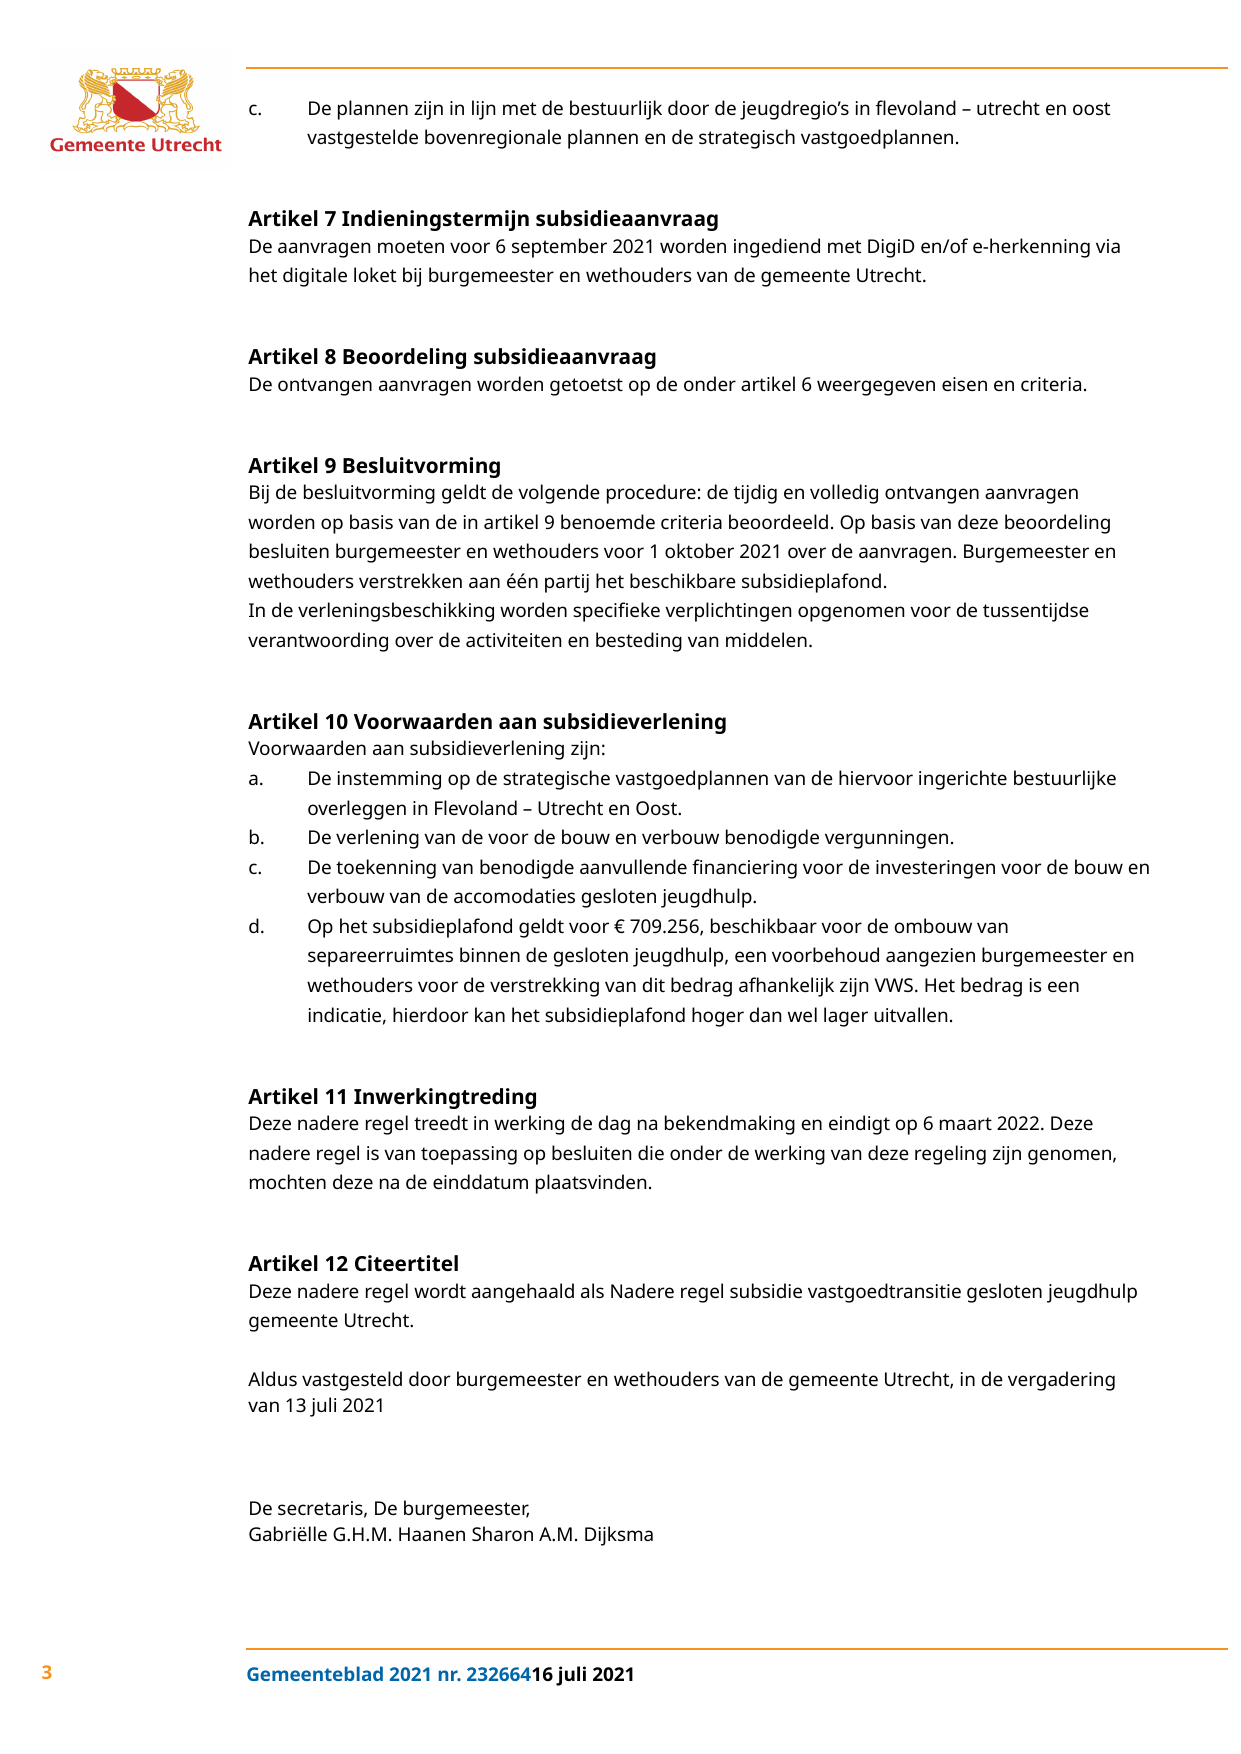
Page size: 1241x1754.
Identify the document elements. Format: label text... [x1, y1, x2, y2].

text Aldus vastgesteld door burgemeester en wethouders van de gemeente Utrecht, in de vergadering van 13 juli 2021 [248, 1367, 1152, 1418]
list Op het subsidieplafond geldt voor € 709.256, beschikbaar voor de ombouw van separeerruimtes binnen de gesloten jeugdhulp, een voorbehoud aangezien burgemeester en wethouders voor de verstrekking van dit bedrag afhankelijk zijn VWS. Het bedrag is een indicatie, hierdoor kan het subsidieplafond hoger dan wel lager uitvallen. [248, 913, 1152, 1028]
text Artikel 12 Citeertitel [248, 1249, 1152, 1278]
text De aanvragen moeten voor 6 september 2021 worden ingediend met DigiD en/of e-herkenning via het digitale loket bij burgemeester en wethouders van de gemeente Utrecht. [248, 233, 1152, 288]
text De ontvangen aanvragen worden getoetst op de onder artikel 6 weergegeven eisen en criteria. [248, 371, 1152, 397]
text Artikel 8 Beoordeling subsidieaanvraag [248, 342, 1152, 371]
picture [41, 47, 231, 172]
text De secretaris, De burgemeester, [248, 1495, 1152, 1521]
text Bij de besluitvorming geldt de volgende procedure: de tijdig en volledig ontvangen aanvragen worden op basis van de in artikel 9 benoemde criteria beoordeeld. Op basis van deze beoordeling besluiten burgemeester en wethouders voor 1 oktober 2021 over de aanvragen. Burgemeester en wethouders verstrekken aan één partij het beschikbare subsidieplafond. [248, 479, 1152, 594]
text Deze nadere regel wordt aangehaald als Nadere regel subsidie vastgoedtransitie gesloten jeugdhulp gemeente Utrecht. [248, 1278, 1152, 1333]
text Voorwaarden aan subsidieverlening zijn: [248, 736, 1152, 761]
list De toekenning van benodigde aanvullende financiering voor de investeringen voor de bouw en verbouw van de accomodaties gesloten jeugdhulp. [248, 854, 1152, 909]
text Artikel 9 Besluitvorming [248, 451, 1152, 479]
list De plannen zijn in lijn met de bestuurlijk door de jeugdregio’s in flevoland – utrecht en oost vastgestelde bovenregionale plannen en de strategisch vastgoedplannen. [248, 95, 1152, 150]
text Artikel 10 Voorwaarden aan subsidieverlening [248, 707, 1152, 736]
text In de verleningsbeschikking worden specifieke verplichtingen opgenomen voor de tussentijdse verantwoording over de activiteiten en besteding van middelen. [248, 598, 1152, 653]
text Artikel 11 Inwerkingtreding [248, 1082, 1152, 1110]
list De verlening van de voor de bouw en verbouw benodigde vergunningen. [248, 824, 1152, 850]
text Artikel 7 Indieningstermijn subsidieaanvraag [248, 204, 1152, 233]
text Gabriëlle G.H.M. Haanen Sharon A.M. Dijksma [248, 1521, 1152, 1547]
text Deze nadere regel treedt in werking de dag na bekendmaking en eindigt op 6 maart 2022. Deze nadere regel is van toepassing op besluiten die onder de werking van deze regeling zijn genomen, mochten deze na de einddatum plaatsvinden. [248, 1110, 1152, 1195]
list De instemming op de strategische vastgoedplannen van de hiervoor ingerichte bestuurlijke overleggen in Flevoland – Utrecht en Oost. [248, 765, 1152, 821]
